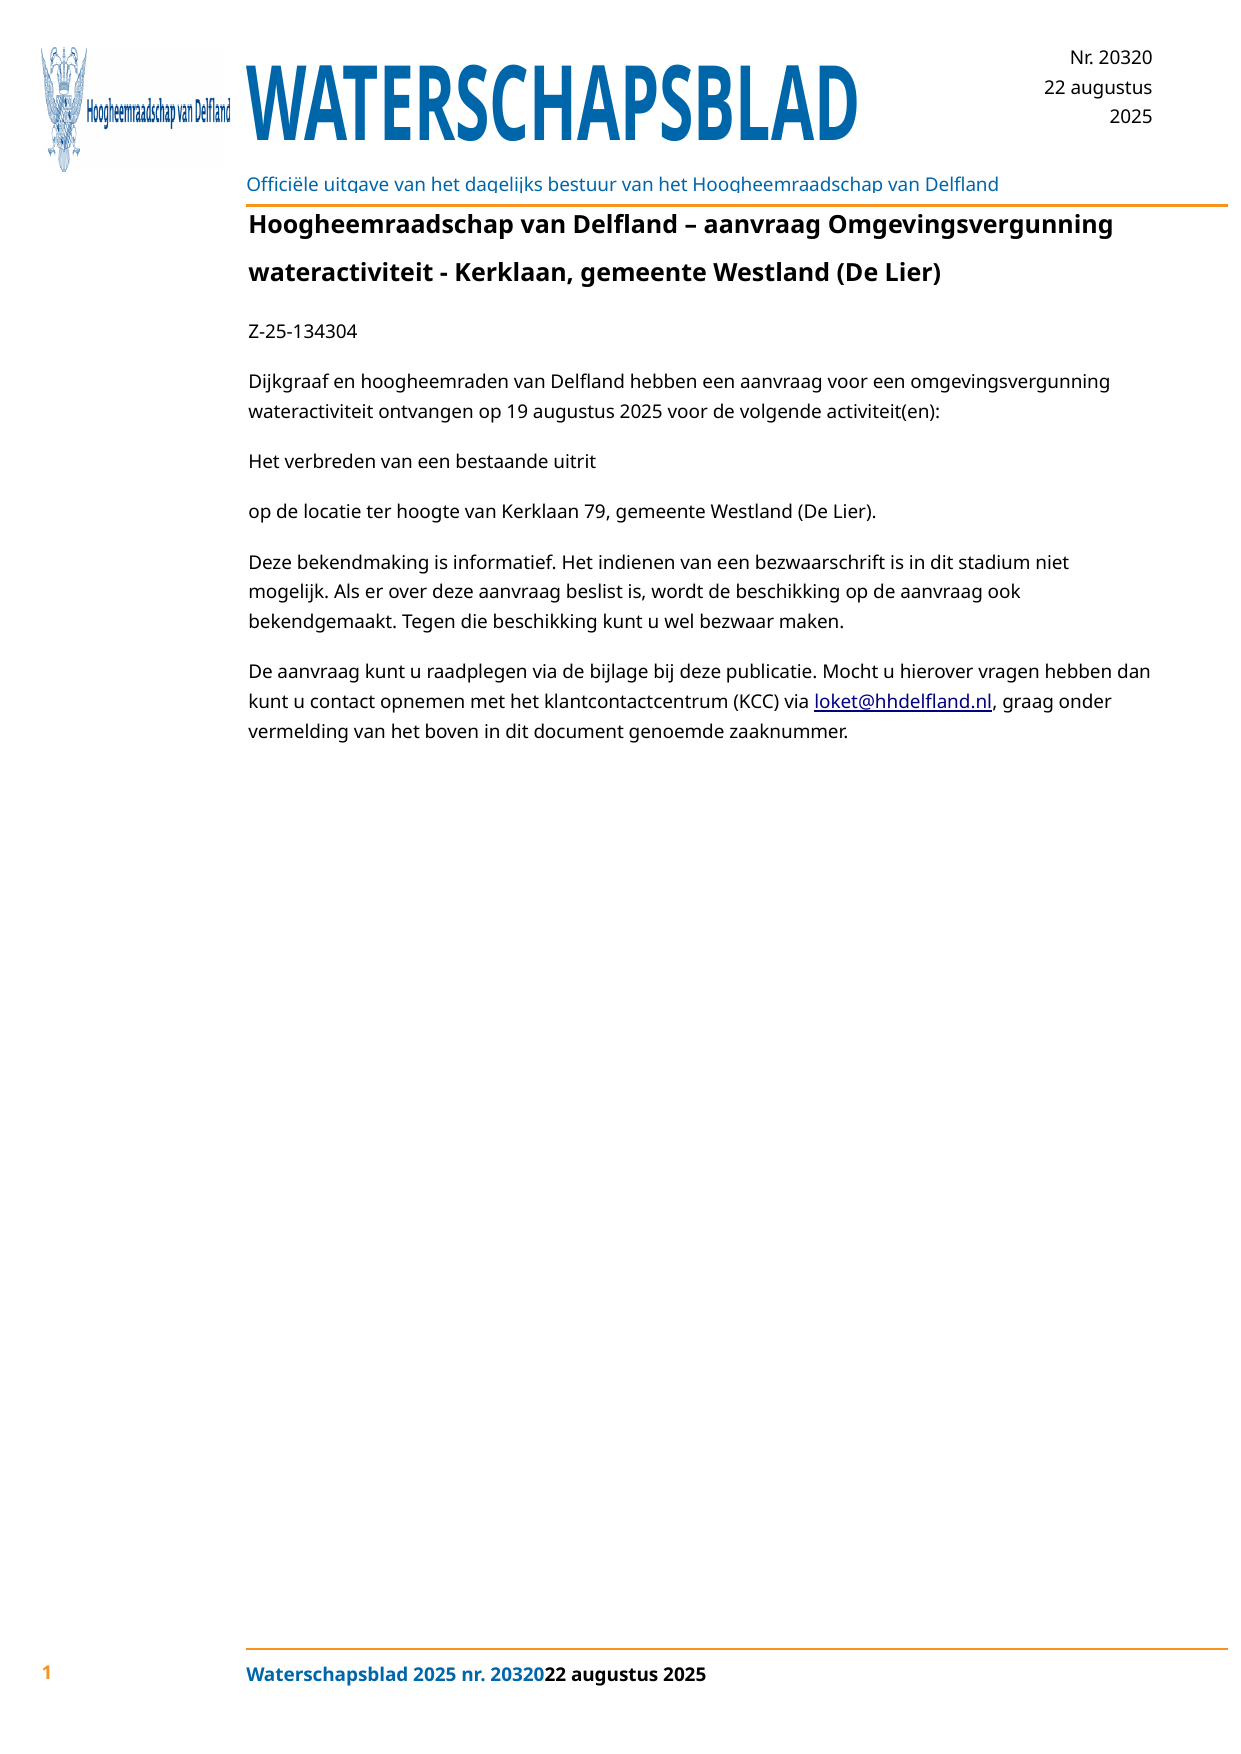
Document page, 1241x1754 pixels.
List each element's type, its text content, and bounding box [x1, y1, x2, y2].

picture [41, 47, 231, 172]
text Deze bekendmaking is informatief. Het indienen van een bezwaarschrift is in dit stadium niet mogelijk. Als er over deze aanvraag beslist is, wordt de beschikking op de aanvraag ook bekendgemaakt. Tegen die beschikking kunt u wel bezwaar maken. [248, 549, 1152, 634]
text Z-25-134304 [248, 318, 1152, 344]
text Het verbreden van een bestaande uitrit [248, 448, 1152, 474]
text De aanvraag kunt u raadplegen via de bijlage bij deze publicatie. Mocht u hierover vragen hebben dan kunt u contact opnemen met het klantcontactcentrum (KCC) via loket@hhdelfland.nl, graag onder vermelding van het boven in dit document genoemde zaaknummer. [248, 659, 1152, 744]
text Dijkgraaf en hoogheemraden van Delfland hebben een aanvraag voor een omgevingsvergunning wateractiviteit ontvangen op 19 augustus 2025 voor de volgende activiteit(en): [248, 368, 1152, 424]
text op de locatie ter hoogte van Kerklaan 79, gemeente Westland (De Lier). [248, 499, 1152, 524]
text Hoogheemraadschap van Delfland – aanvraag Omgevingsvergunning wateractiviteit - Kerklaan, gemeente Westland (De Lier) [248, 207, 1152, 288]
